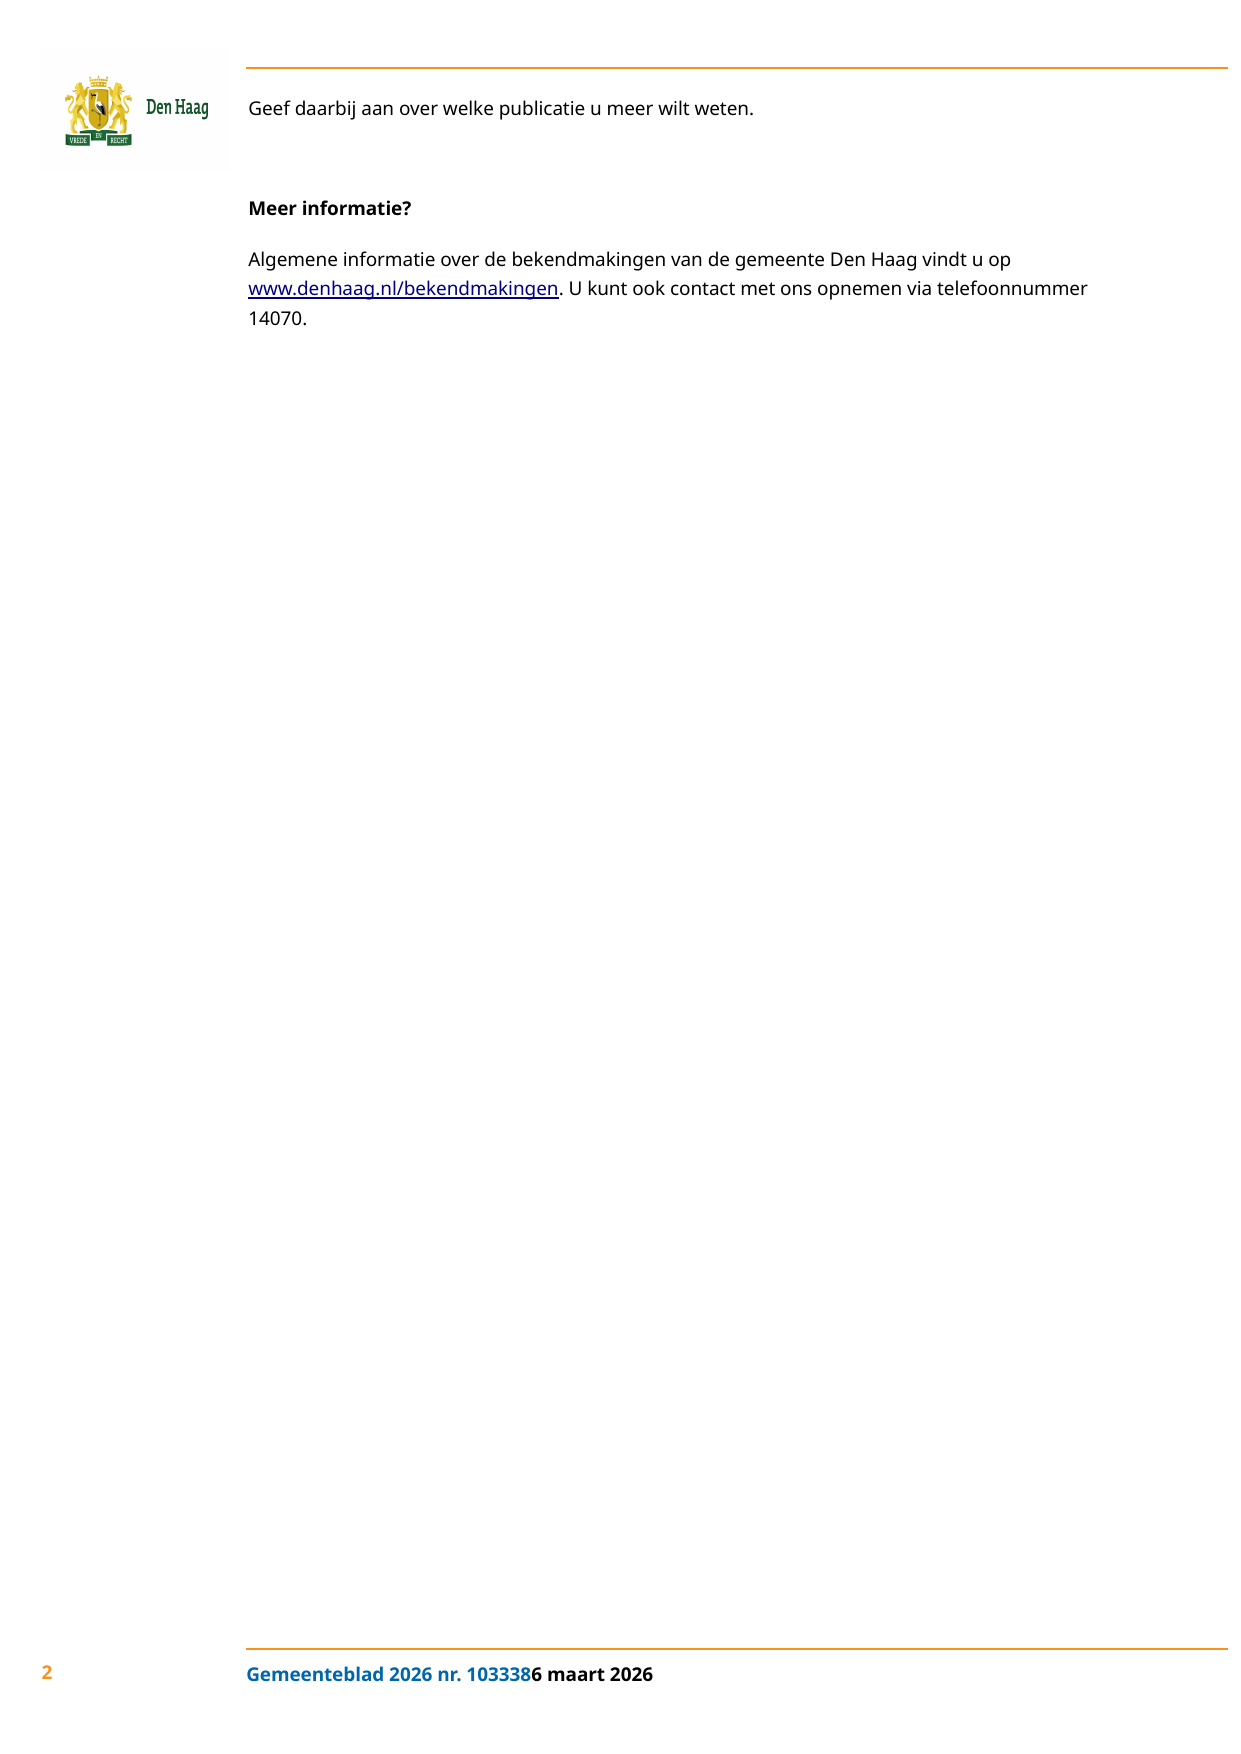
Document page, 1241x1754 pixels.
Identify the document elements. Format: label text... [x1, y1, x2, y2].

text Algemene informatie over de bekendmakingen van de gemeente Den Haag vindt u op www.denhaag.nl/bekendmakingen. U kunt ook contact met ons opnemen via telefoonnummer 14070. [248, 246, 1152, 331]
picture [41, 47, 231, 172]
text Meer informatie? [248, 196, 1152, 221]
text Geef daarbij aan over welke publicatie u meer wilt weten. [248, 95, 1152, 121]
